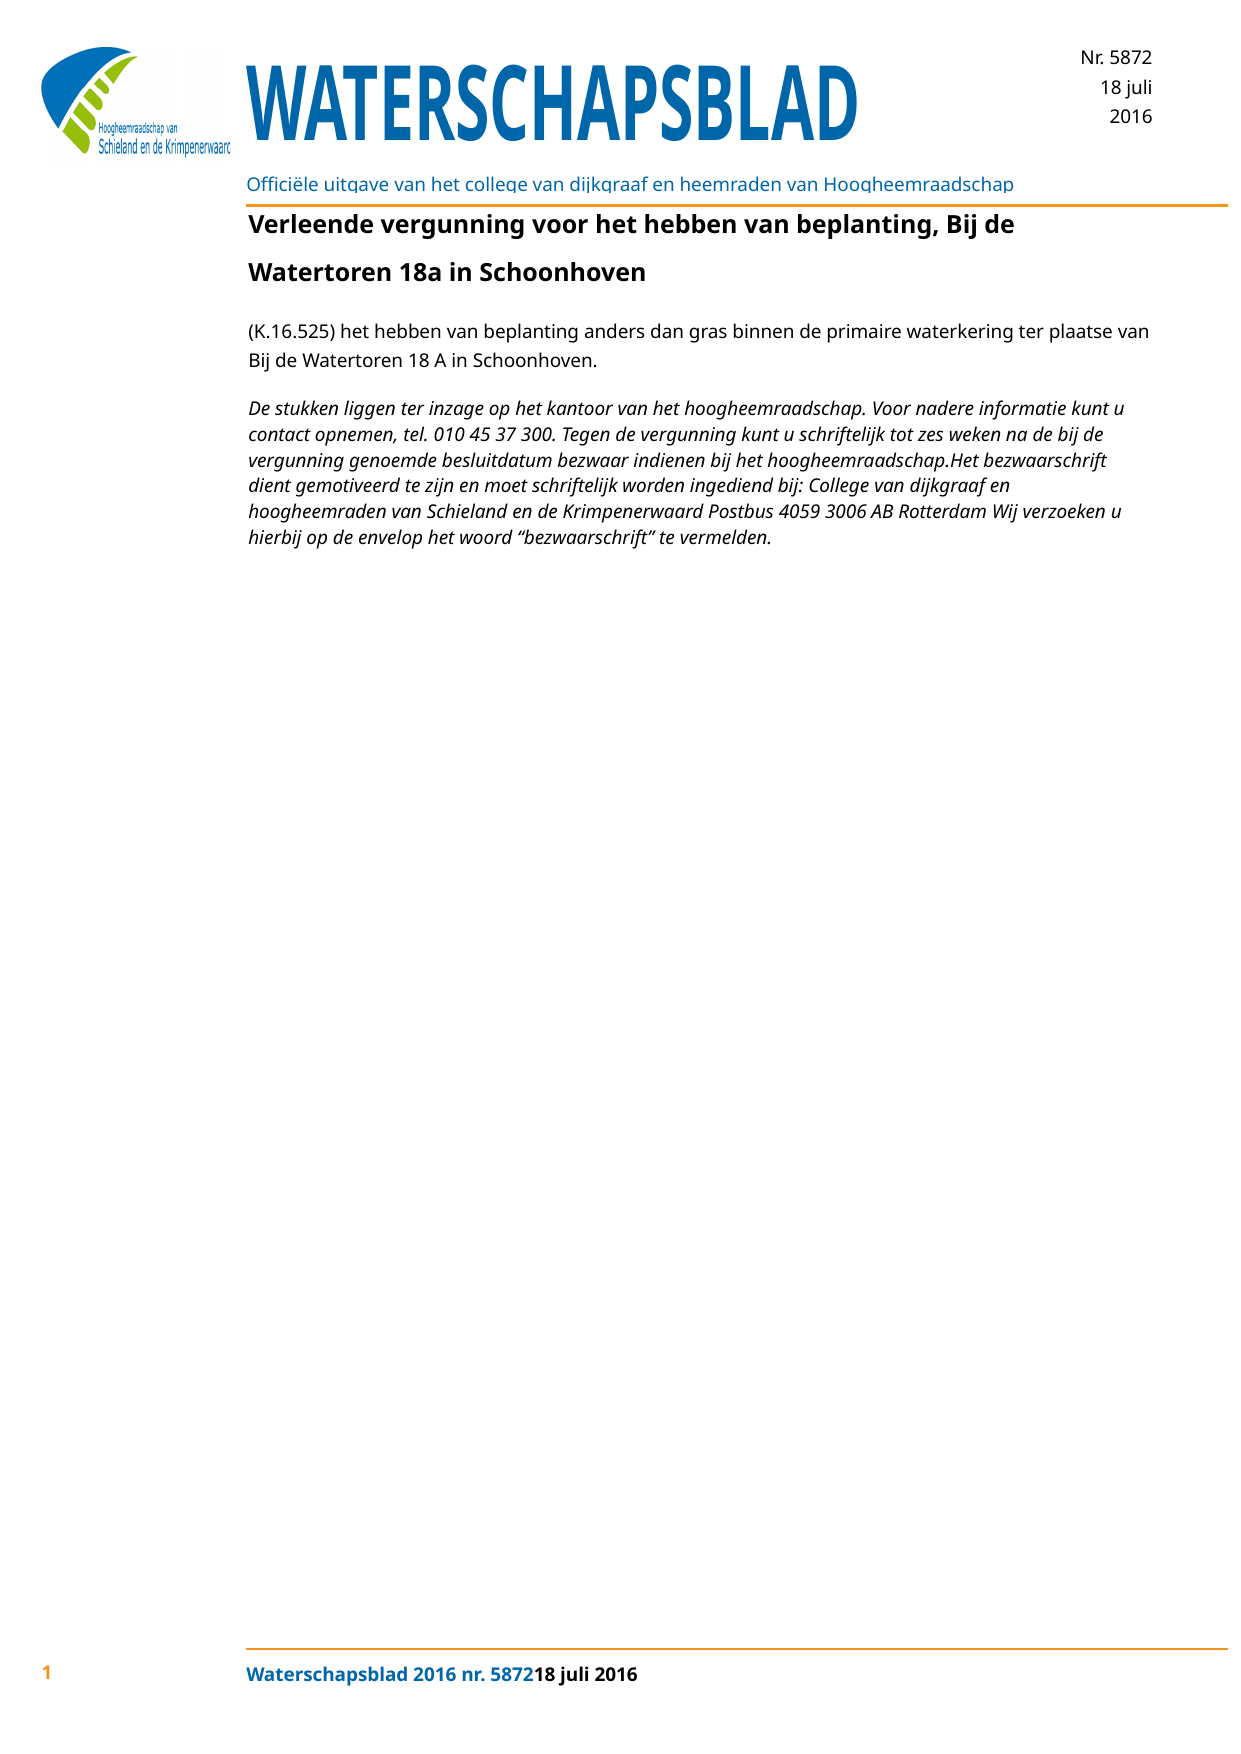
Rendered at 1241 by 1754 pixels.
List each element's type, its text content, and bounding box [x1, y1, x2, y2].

picture [41, 47, 231, 172]
text De stukken liggen ter inzage op het kantoor van het hoogheemraadschap. Voor nadere informatie kunt u contact opnemen, tel. 010 45 37 300. Tegen de vergunning kunt u schriftelijk tot zes weken na de bij de vergunning genoemde besluitdatum bezwaar indienen bij het hoogheemraadschap.Het bezwaarschrift dient gemotiveerd te zijn en moet schriftelijk worden ingediend bij: College van dijkgraaf en hoogheemraden van Schieland en de Krimpenerwaard Postbus 4059 3006 AB Rotterdam Wij verzoeken u hierbij op de envelop het woord “bezwaarschrift” te vermelden. [248, 395, 1152, 550]
text (K.16.525) het hebben van beplanting anders dan gras binnen de primaire waterkering ter plaatse van Bij de Watertoren 18 A in Schoonhoven. [248, 318, 1152, 373]
text Verleende vergunning voor het hebben van beplanting, Bij de Watertoren 18a in Schoonhoven [248, 207, 1152, 288]
